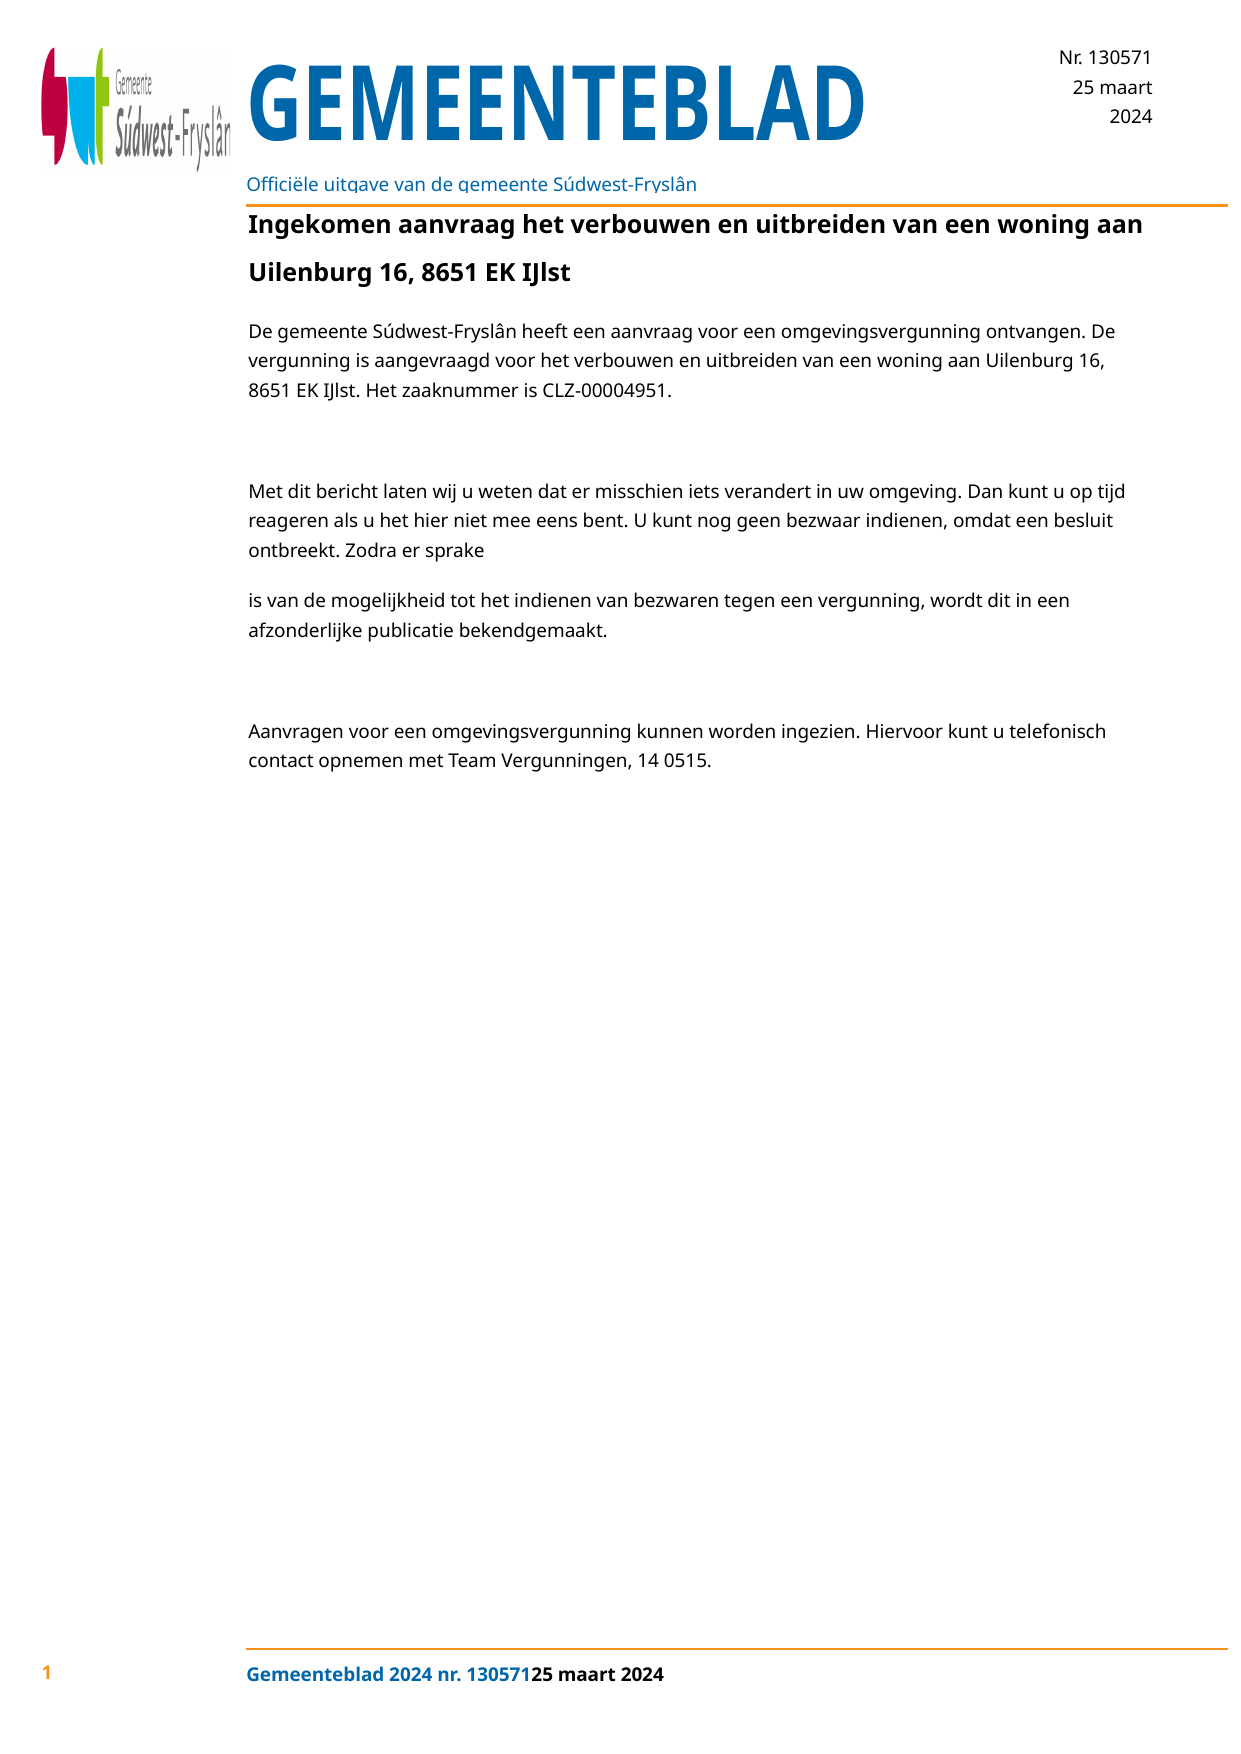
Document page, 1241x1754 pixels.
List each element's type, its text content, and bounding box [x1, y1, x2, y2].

picture [41, 47, 231, 172]
text Aanvragen voor een omgevingsvergunning kunnen worden ingezien. Hiervoor kunt u telefonisch contact opnemen met Team Vergunningen, 14 0515. [248, 718, 1152, 773]
text Met dit bericht laten wij u weten dat er misschien iets verandert in uw omgeving. Dan kunt u op tijd reageren als u het hier niet mee eens bent. U kunt nog geen bezwaar indienen, omdat een besluit ontbreekt. Zodra er sprake [248, 478, 1152, 563]
text De gemeente Súdwest-Fryslân heeft een aanvraag voor een omgevingsvergunning ontvangen. De vergunning is aangevraagd voor het verbouwen en uitbreiden van een woning aan Uilenburg 16, 8651 EK IJlst. Het zaaknummer is CLZ-00004951. [248, 318, 1152, 403]
text Ingekomen aanvraag het verbouwen en uitbreiden van een woning aan Uilenburg 16, 8651 EK IJlst [248, 207, 1152, 288]
text is van de mogelijkheid tot het indienen van bezwaren tegen een vergunning, wordt dit in een afzonderlijke publicatie bekendgemaakt. [248, 587, 1152, 643]
